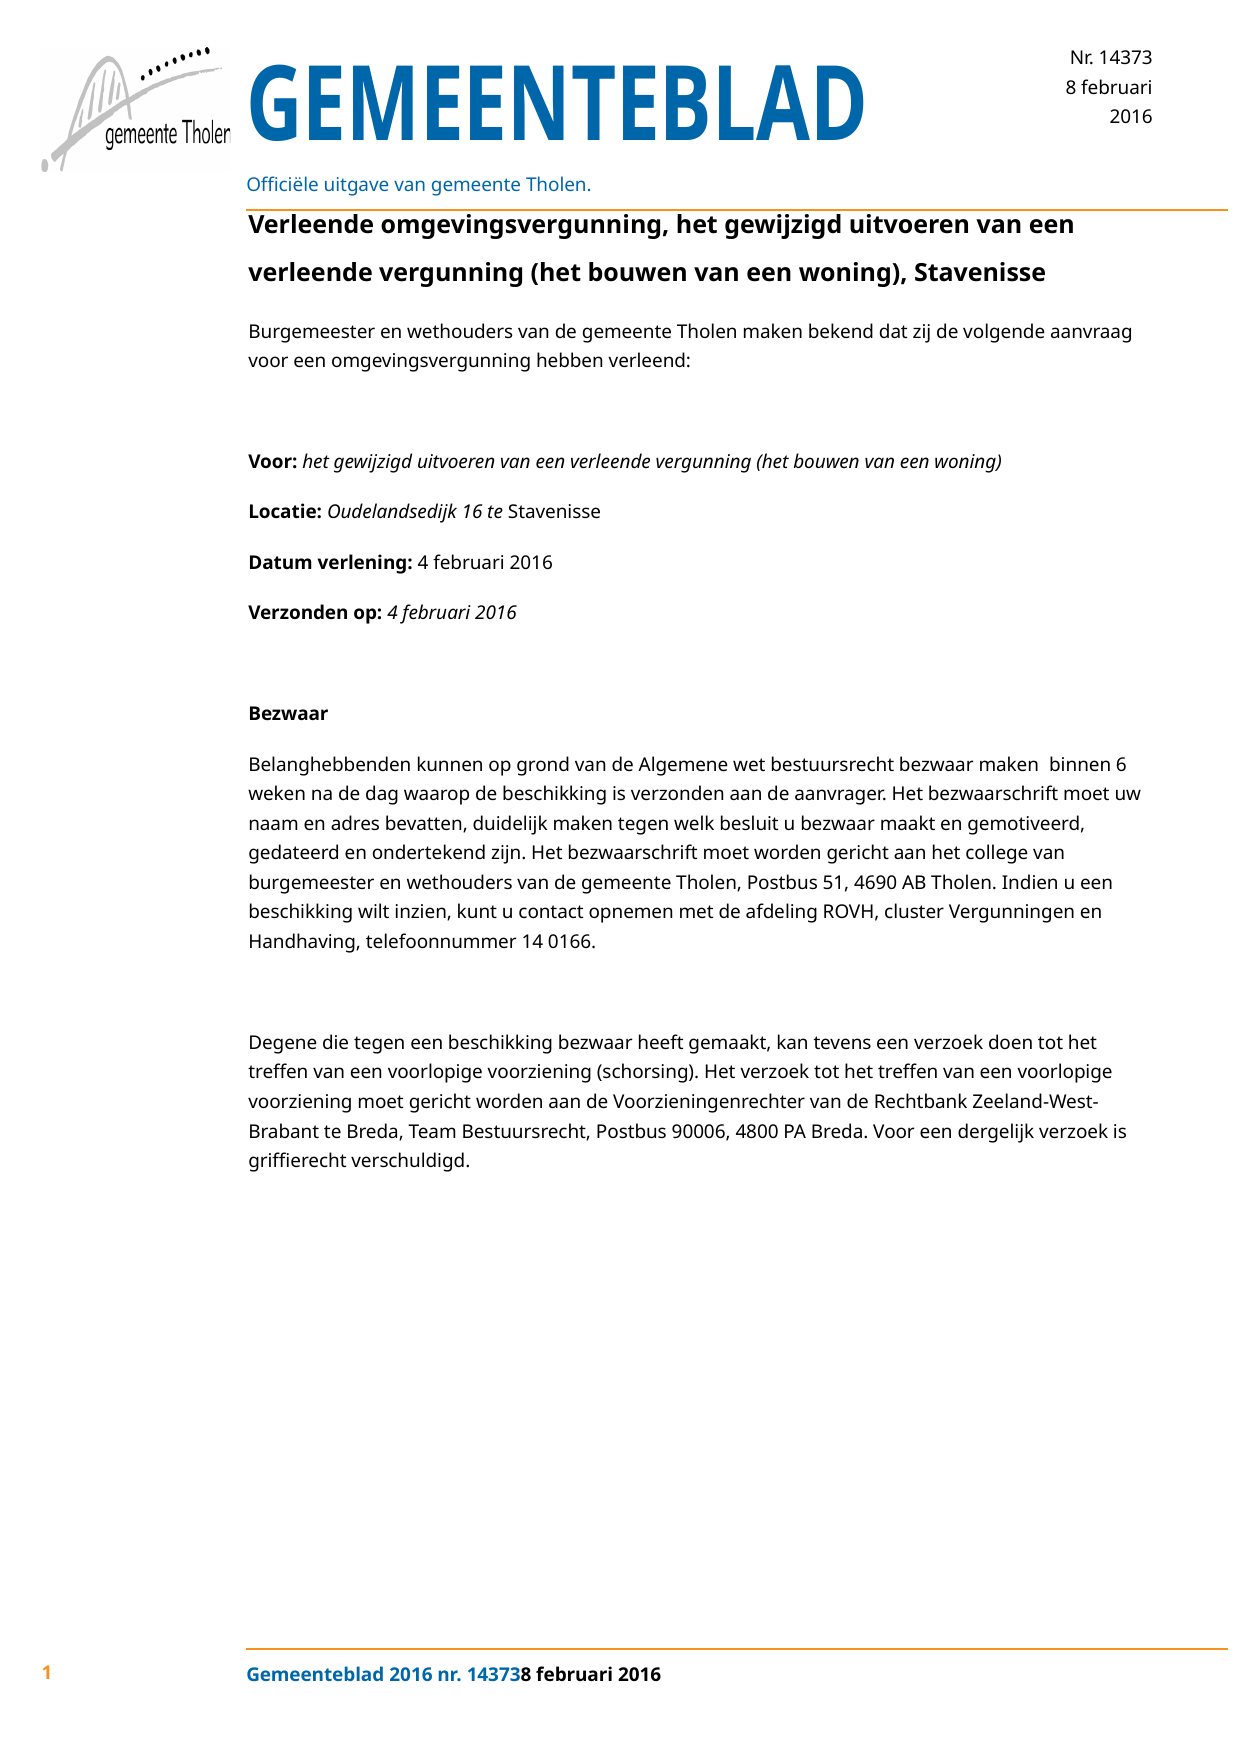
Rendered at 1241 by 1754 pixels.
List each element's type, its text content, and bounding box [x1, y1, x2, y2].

text Burgemeester en wethouders van de gemeente Tholen maken bekend dat zij de volgende aanvraag voor een omgevingsvergunning hebben verleend: [248, 318, 1152, 373]
text Degene die tegen een beschikking bezwaar heeft gemaakt, kan tevens een verzoek doen tot het treffen van een voorlopige voorziening (schorsing). Het verzoek tot het treffen van een voorlopige voorziening moet gericht worden aan de Voorzieningenrechter van de Rechtbank Zeeland-West-Brabant te Breda, Team Bestuursrecht, Postbus 90006, 4800 PA Breda. Voor een dergelijk verzoek is griffierecht verschuldigd. [248, 1029, 1152, 1173]
text Belanghebbenden kunnen op grond van de Algemene wet bestuursrecht bezwaar maken binnen 6 weken na de dag waarop de beschikking is verzonden aan de aanvrager. Het bezwaarschrift moet uw naam en adres bevatten, duidelijk maken tegen welk besluit u bezwaar maakt en gemotiveerd, gedateerd en ondertekend zijn. Het bezwaarschrift moet worden gericht aan het college van burgemeester en wethouders van de gemeente Tholen, Postbus 51, 4690 AB Tholen. Indien u een beschikking wilt inzien, kunt u contact opnemen met de afdeling ROVH, cluster Vergunningen en Handhaving, telefoonnummer 14 0166. [248, 751, 1152, 954]
text Voor: het gewijzigd uitvoeren van een verleende vergunning (het bouwen van een woning) [248, 448, 1152, 474]
text Datum verlening: 4 februari 2016 [248, 549, 1152, 575]
picture [41, 47, 231, 172]
text Verzonden op: 4 februari 2016 [248, 599, 1152, 625]
text Verleende omgevingsvergunning, het gewijzigd uitvoeren van een verleende vergunning (het bouwen van een woning), Stavenisse [248, 211, 1152, 288]
text Locatie: Oudelandsedijk 16 te Stavenisse [248, 499, 1152, 524]
text Bezwaar [248, 700, 1152, 726]
